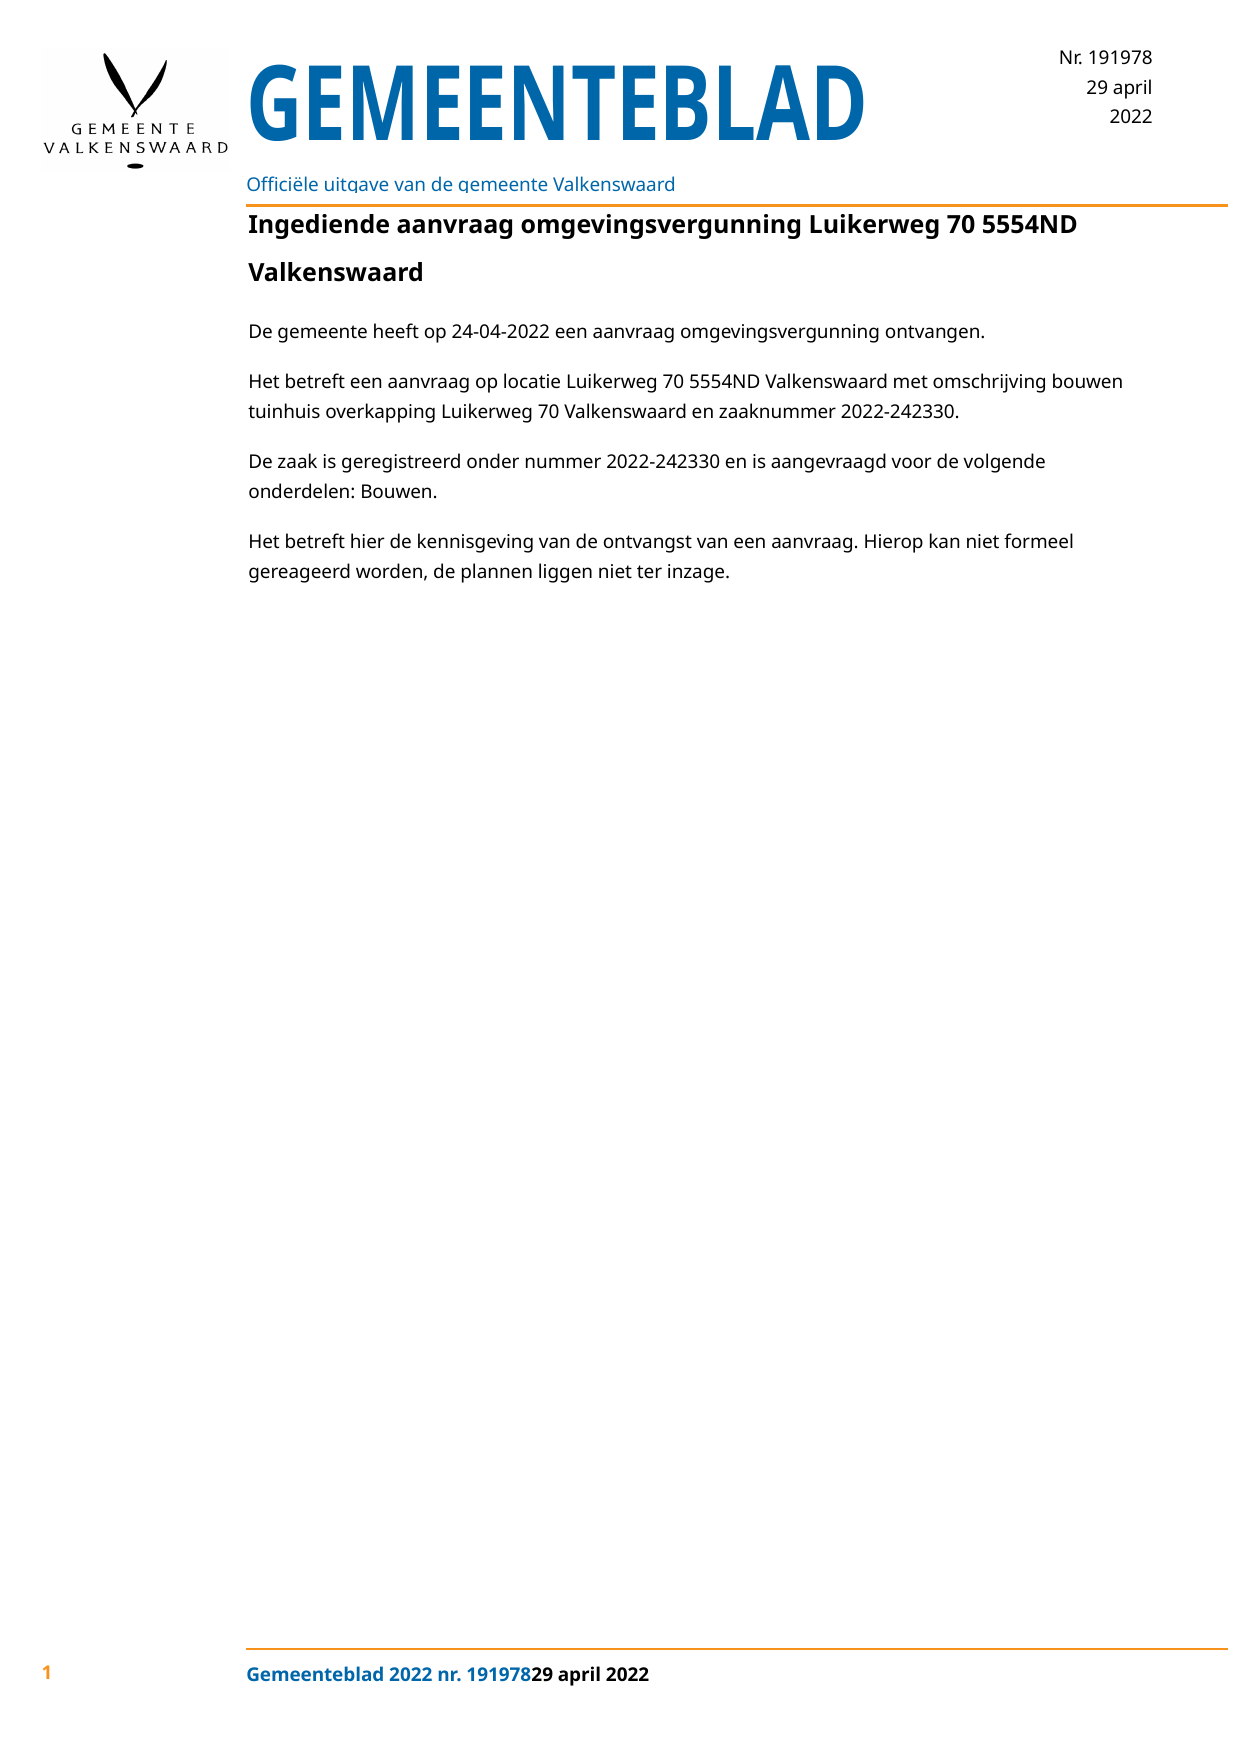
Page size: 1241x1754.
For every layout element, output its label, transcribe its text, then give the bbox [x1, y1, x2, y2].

picture [41, 47, 231, 172]
text De zaak is geregistreerd onder nummer 2022-242330 en is aangevraagd voor de volgende onderdelen: Bouwen. [248, 448, 1152, 504]
text Ingediende aanvraag omgevingsvergunning Luikerweg 70 5554ND Valkenswaard [248, 207, 1152, 288]
text De gemeente heeft op 24-04-2022 een aanvraag omgevingsvergunning ontvangen. [248, 318, 1152, 344]
text Het betreft een aanvraag op locatie Luikerweg 70 5554ND Valkenswaard met omschrijving bouwen tuinhuis overkapping Luikerweg 70 Valkenswaard en zaaknummer 2022-242330. [248, 368, 1152, 424]
text Het betreft hier de kennisgeving van de ontvangst van een aanvraag. Hierop kan niet formeel gereageerd worden, de plannen liggen niet ter inzage. [248, 528, 1152, 584]
